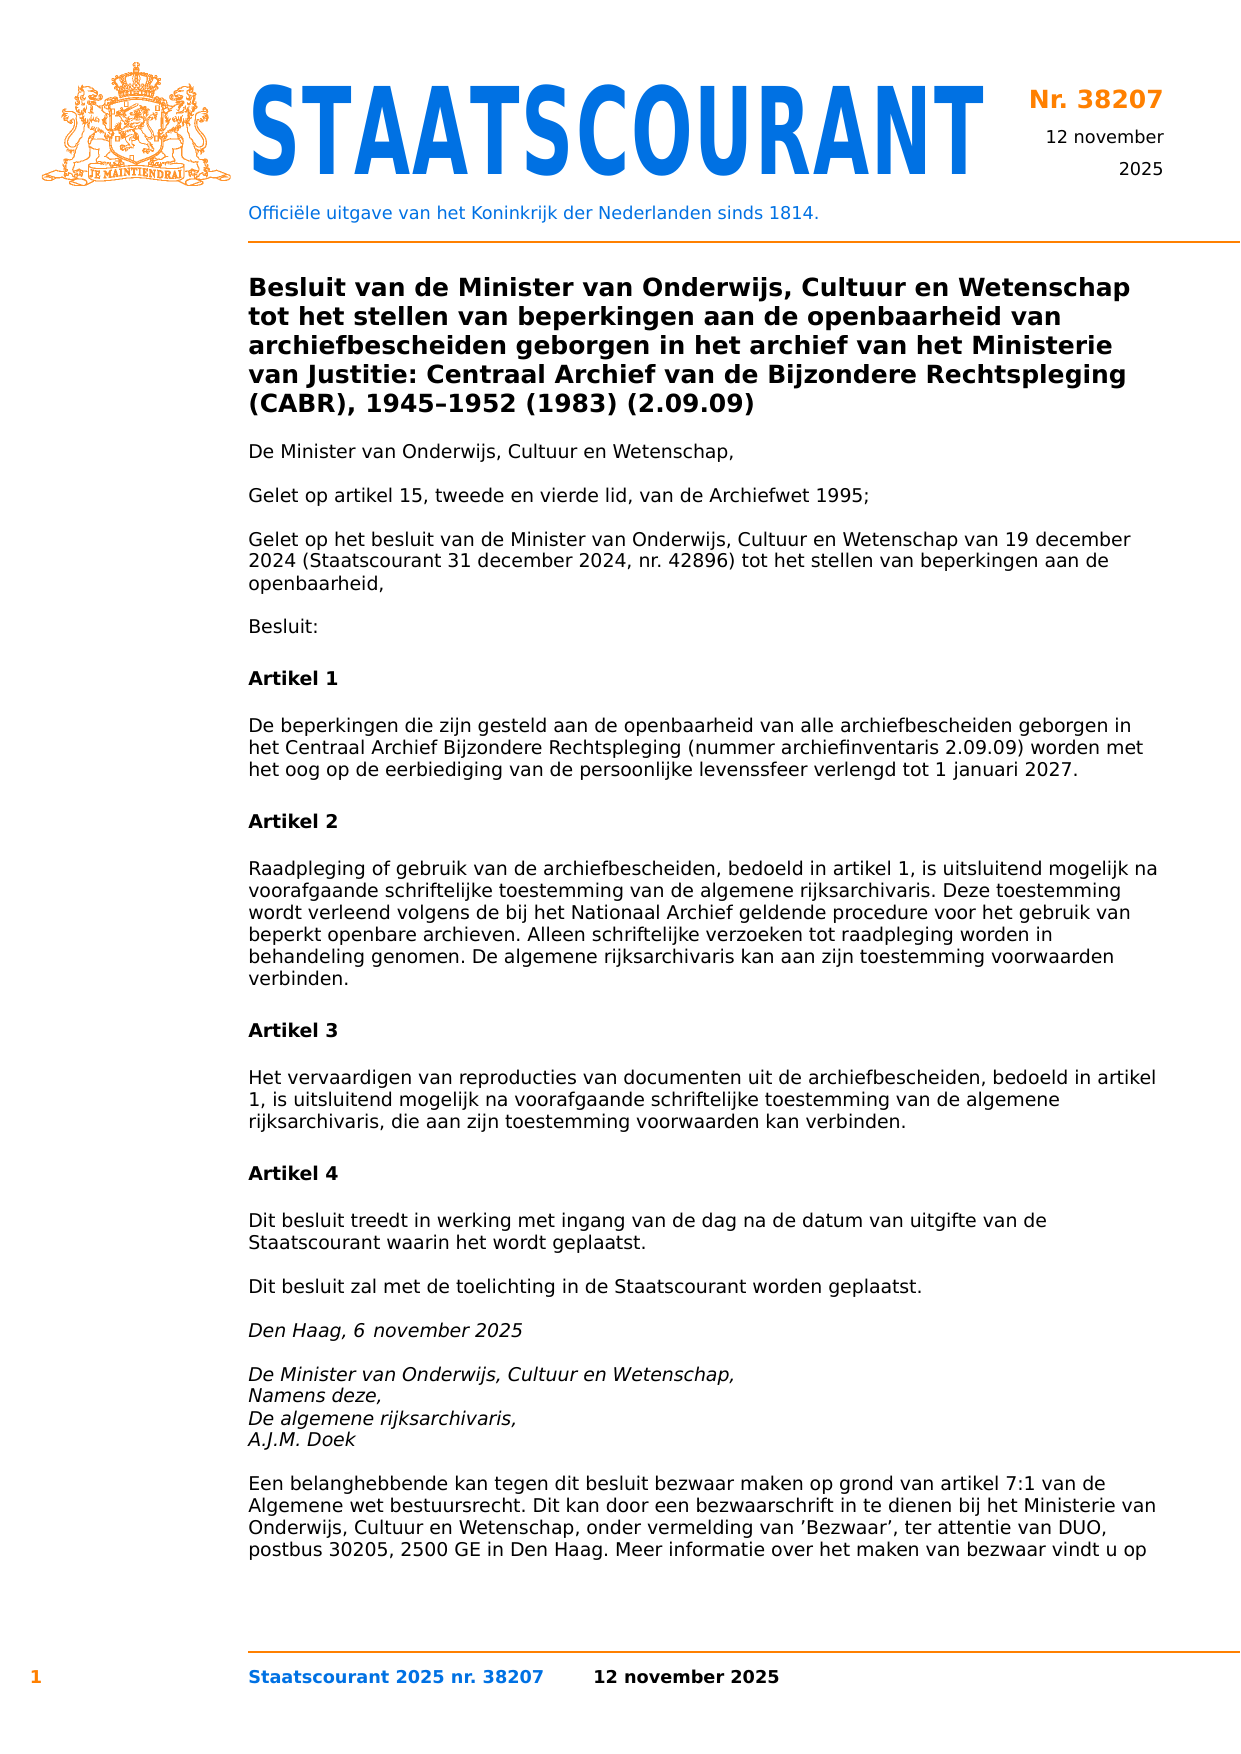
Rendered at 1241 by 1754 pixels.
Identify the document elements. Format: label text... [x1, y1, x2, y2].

text Gelet op artikel 15, tweede en vierde lid, van de Archiefwet 1995; [248, 484, 1163, 507]
subtitle Besluit van de Minister van Onderwijs, Cultuur en Wetenschap tot het stellen van beperkingen aan de openbaarheid van archiefbescheiden geborgen in het archief van het Ministerie van Justitie: Centraal Archief van de Bijzondere Rechtspleging (CABR), 1945–1952 (1983) (2.09.09) [248, 273, 1163, 419]
subtitle Artikel 1 [248, 668, 1163, 690]
text Besluit: [248, 616, 1163, 638]
text Dit besluit treedt in werking met ingang van de dag na de datum van uitgifte van de Staatscourant waarin het wordt geplaatst. [248, 1210, 1163, 1254]
text De Minister van Onderwijs, Cultuur en Wetenschap, [248, 441, 1163, 463]
table_cell 12 november [998, 121, 1240, 153]
text Een belanghebbende kan tegen dit besluit bezwaar maken op grond van artikel 7:1 van de Algemene wet bestuursrecht. Dit kan door een bezwaarschrift in te dienen bij het Ministerie van Onderwijs, Cultuur en Wetenschap, onder vermelding van ’Bezwaar’, ter attentie van DUO, postbus 30205, 2500 GE in Den Haag. Meer informatie over het maken van bezwaar vindt u op [248, 1473, 1163, 1561]
table_cell Officiële uitgave van het Koninkrijk der Nederlanden sinds 1814. [248, 203, 1240, 241]
text Raadpleging of gebruik van de archiefbescheiden, bedoeld in artikel 1, is uitsluitend mogelijk na voorafgaande schriftelijke toestemming van de algemene rijksarchivaris. Deze toestemming wordt verleend volgens de bij het Nationaal Archief geldende procedure voor het gebruik van beperkt openbare archieven. Alleen schriftelijke verzoeken tot raadpleging worden in behandeling genomen. De algemene rijksarchivaris kan aan zijn toestemming voorwaarden verbinden. [248, 858, 1163, 990]
text Den Haag, 6 november 2025 [248, 1319, 1163, 1342]
table_header STAATSCOURANT [248, 62, 998, 203]
text De Minister van Onderwijs, Cultuur en Wetenschap, Namens deze, De algemene rijksarchivaris, A.J.M. Doek [248, 1363, 1163, 1451]
subtitle Artikel 4 [248, 1163, 1163, 1185]
table_header [25, 62, 248, 241]
text Het vervaardigen van reproducties van documenten uit de archiefbescheiden, bedoeld in artikel 1, is uitsluitend mogelijk na voorafgaande schriftelijke toestemming van de algemene rijksarchivaris, die aan zijn toestemming voorwaarden kan verbinden. [248, 1067, 1163, 1133]
table_header Nr. 38207 [998, 62, 1240, 121]
text Gelet op het besluit van de Minister van Onderwijs, Cultuur en Wetenschap van 19 december 2024 (Staatscourant 31 december 2024, nr. 42896) tot het stellen van beperkingen aan de openbaarheid, [248, 528, 1163, 594]
subtitle Artikel 2 [248, 811, 1163, 833]
table_cell 2025 [998, 153, 1240, 203]
text De beperkingen die zijn gesteld aan de openbaarheid van alle archiefbescheiden geborgen in het Centraal Archief Bijzondere Rechtspleging (nummer archiefinventaris 2.09.09) worden met het oog op de eerbiediging van de persoonlijke levenssfeer verlengd tot 1 januari 2027. [248, 715, 1163, 781]
subtitle Artikel 3 [248, 1020, 1163, 1042]
text Dit besluit zal met de toelichting in de Staatscourant worden geplaatst. [248, 1276, 1163, 1298]
picture [41, 62, 231, 186]
